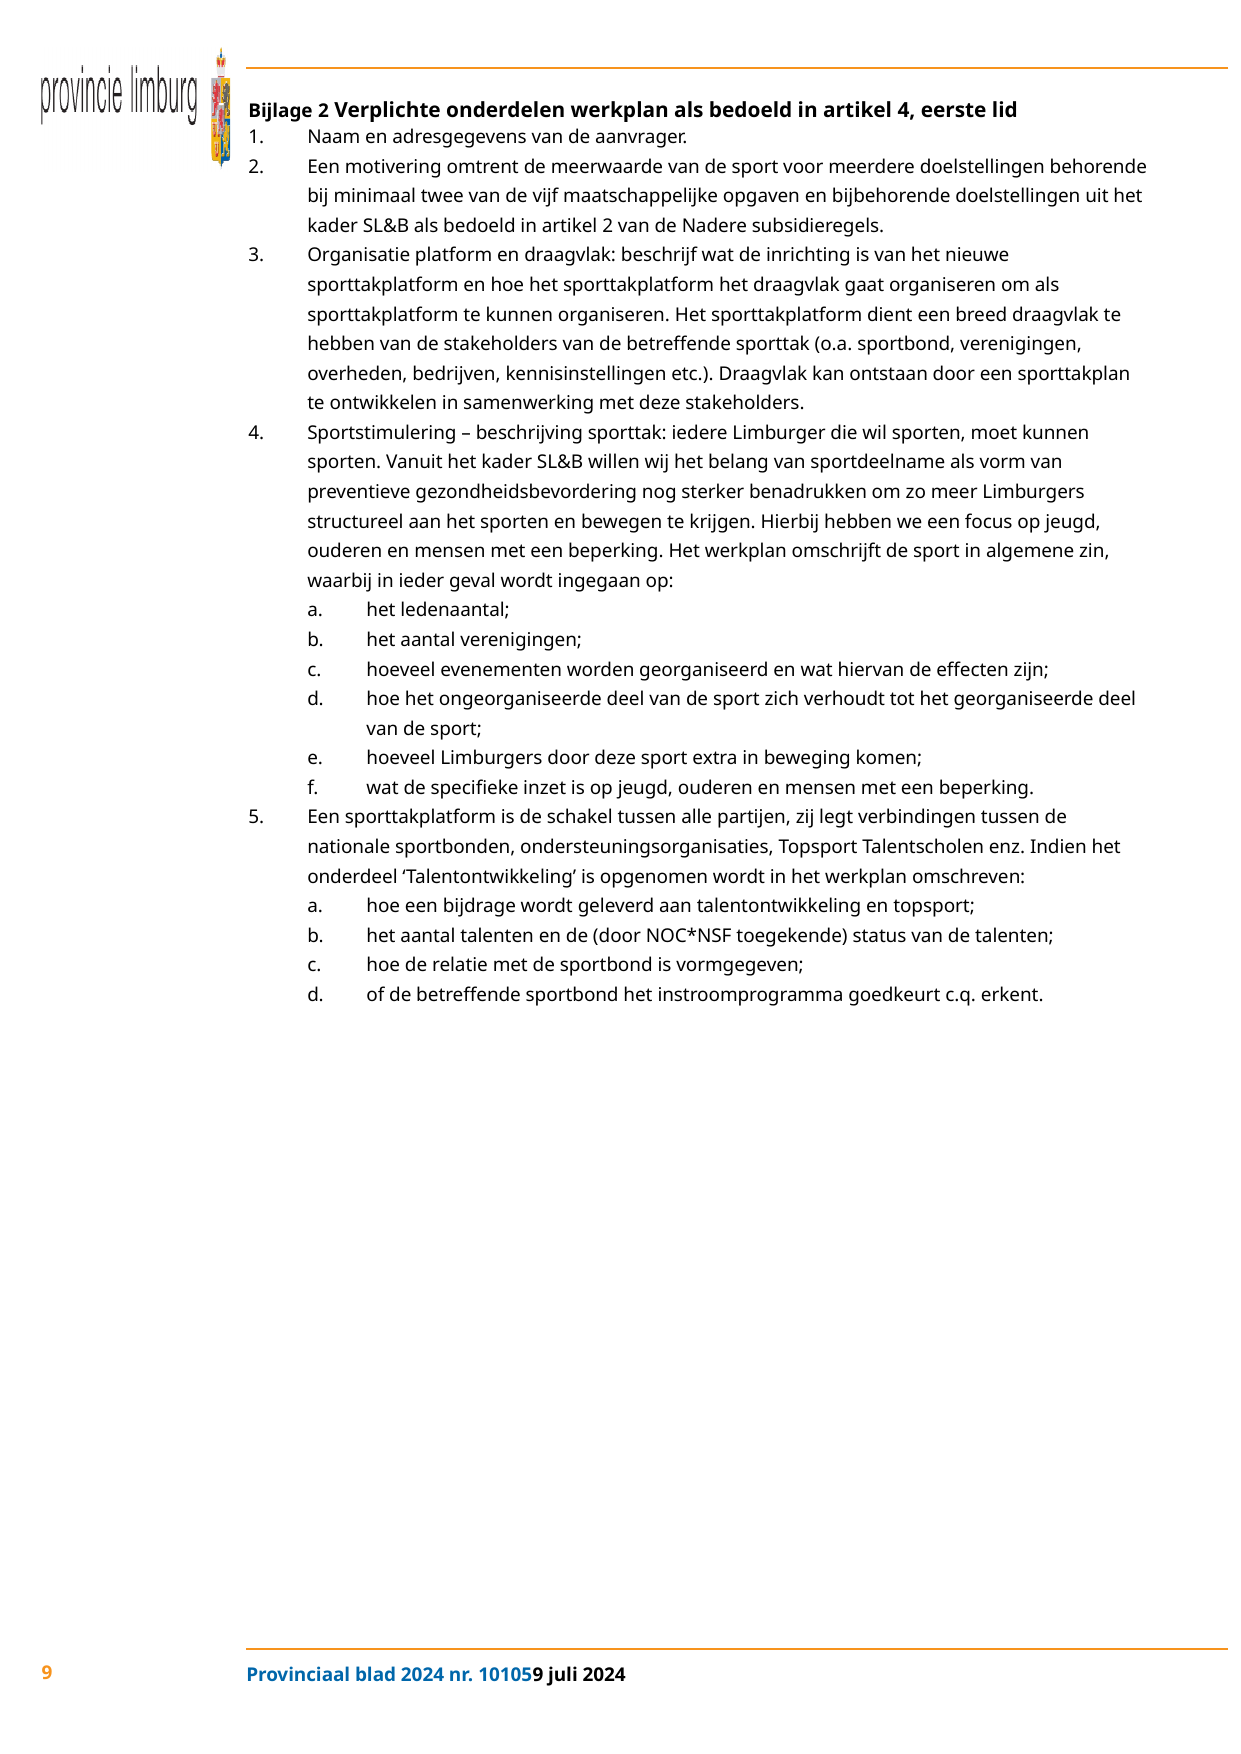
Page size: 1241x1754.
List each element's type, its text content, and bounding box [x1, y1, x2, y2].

list hoe een bijdrage wordt geleverd aan talentontwikkeling en topsport; [307, 892, 1152, 918]
list of de betreffende sportbond het instroomprogramma goedkeurt c.q. erkent. [307, 981, 1152, 1007]
list Sportstimulering – beschrijving sporttak: iedere Limburger die wil sporten, moet kunnen sporten. Vanuit het kader SL&B willen wij het belang van sportdeelname als vorm van preventieve gezondheidsbevordering nog sterker benadrukken om zo meer Limburgers structureel aan het sporten en bewegen te krijgen. Hierbij hebben we een focus op jeugd, ouderen en mensen met een beperking. Het werkplan omschrijft de sport in algemene zin, waarbij in ieder geval wordt ingegaan op: [248, 419, 1152, 593]
list hoe het ongeorganiseerde deel van de sport zich verhoudt tot het georganiseerde deel van de sport; [307, 685, 1152, 741]
list hoeveel evenementen worden georganiseerd en wat hiervan de effecten zijn; [307, 656, 1152, 682]
list het aantal verenigingen; [307, 626, 1152, 652]
list Een motivering omtrent de meerwaarde van de sport voor meerdere doelstellingen behorende bij minimaal twee van de vijf maatschappelijke opgaven en bijbehorende doelstellingen uit het kader SL&B als bedoeld in artikel 2 van de Nadere subsidieregels. [248, 153, 1152, 238]
picture [41, 47, 231, 172]
list het aantal talenten en de (door NOC*NSF toegekende) status van de talenten; [307, 922, 1152, 948]
list wat de specifieke inzet is op jeugd, ouderen en mensen met een beperking. [307, 774, 1152, 800]
list Naam en adresgegevens van de aanvrager. [248, 123, 1152, 149]
text Bijlage 2 Verplichte onderdelen werkplan als bedoeld in artikel 4, eerste lid [248, 95, 1152, 123]
list Organisatie platform en draagvlak: beschrijf wat de inrichting is van het nieuwe sporttakplatform en hoe het sporttakplatform het draagvlak gaat organiseren om als sporttakplatform te kunnen organiseren. Het sporttakplatform dient een breed draagvlak te hebben van de stakeholders van de betreffende sporttak (o.a. sportbond, verenigingen, overheden, bedrijven, kennisinstellingen etc.). Draagvlak kan ontstaan door een sporttakplan te ontwikkelen in samenwerking met deze stakeholders. [248, 242, 1152, 415]
list hoe de relatie met de sportbond is vormgegeven; [307, 952, 1152, 977]
list het ledenaantal; [307, 597, 1152, 622]
list Een sporttakplatform is de schakel tussen alle partijen, zij legt verbindingen tussen de nationale sportbonden, ondersteuningsorganisaties, Topsport Talentscholen enz. Indien het onderdeel ‘Talentontwikkeling’ is opgenomen wordt in het werkplan omschreven: [248, 804, 1152, 889]
list hoeveel Limburgers door deze sport extra in beweging komen; [307, 744, 1152, 770]
